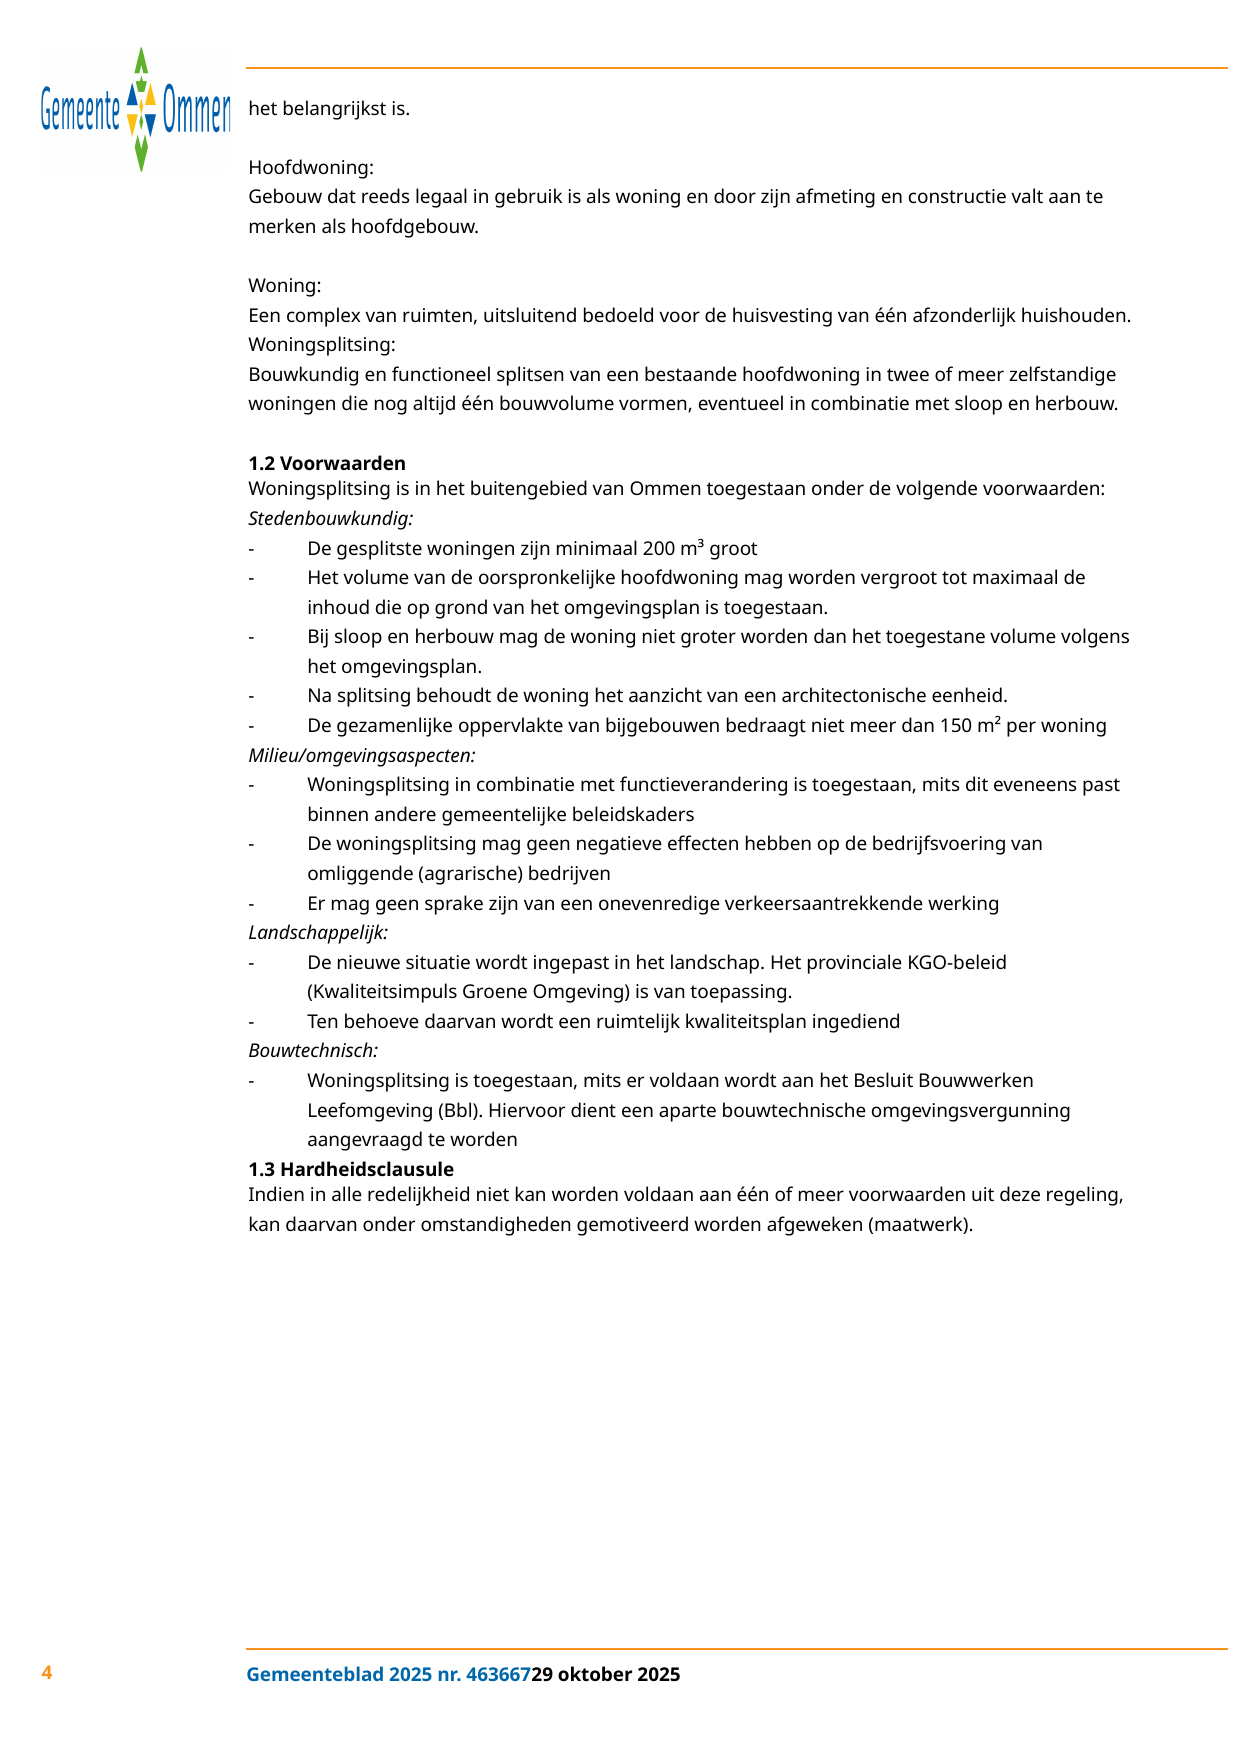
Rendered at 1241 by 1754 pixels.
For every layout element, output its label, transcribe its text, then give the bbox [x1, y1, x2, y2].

text Hoofdwoning: [248, 154, 1152, 180]
list De nieuwe situatie wordt ingepast in het landschap. Het provinciale KGO-beleid (Kwaliteitsimpuls Groene Omgeving) is van toepassing. [248, 949, 1152, 1004]
picture [41, 47, 231, 172]
list De woningsplitsing mag geen negatieve effecten hebben op de bedrijfsvoering van omliggende (agrarische) bedrijven [248, 831, 1152, 886]
text Woningsplitsing is in het buitengebied van Ommen toegestaan onder de volgende voorwaarden: [248, 476, 1152, 501]
text Indien in alle redelijkheid niet kan worden voldaan aan één of meer voorwaarden uit deze regeling, kan daarvan onder omstandigheden gemotiveerd worden afgeweken (maatwerk). [248, 1182, 1152, 1237]
text Landschappelijk: [248, 919, 1152, 945]
list Woningsplitsing is toegestaan, mits er voldaan wordt aan het Besluit Bouwwerken Leefomgeving (Bbl). Hiervoor dient een aparte bouwtechnische omgevingsvergunning aangevraagd te worden [248, 1067, 1152, 1152]
list Ten behoeve daarvan wordt een ruimtelijk kwaliteitsplan ingediend [248, 1008, 1152, 1034]
text Bouwtechnisch: [248, 1038, 1152, 1063]
text Gebouw dat reeds legaal in gebruik is als woning en door zijn afmeting en constructie valt aan te merken als hoofdgebouw. [248, 183, 1152, 239]
list De gezamenlijke oppervlakte van bijgebouwen bedraagt niet meer dan 150 m² per woning [248, 712, 1152, 738]
text Woningsplitsing: [248, 331, 1152, 357]
list Bij sloop en herbouw mag de woning niet groter worden dan het toegestane volume volgens het omgevingsplan. [248, 623, 1152, 679]
text het belangrijkst is. [248, 95, 1152, 121]
text Bouwkundig en functioneel splitsen van een bestaande hoofdwoning in twee of meer zelfstandige woningen die nog altijd één bouwvolume vormen, eventueel in combinatie met sloop en herbouw. [248, 361, 1152, 416]
text Milieu/omgevingsaspecten: [248, 742, 1152, 767]
list Het volume van de oorspronkelijke hoofdwoning mag worden vergroot tot maximaal de inhoud die op grond van het omgevingsplan is toegestaan. [248, 564, 1152, 619]
list Er mag geen sprake zijn van een onevenredige verkeersaantrekkende werking [248, 890, 1152, 915]
list Woningsplitsing in combinatie met functieverandering is toegestaan, mits dit eveneens past binnen andere gemeentelijke beleidskaders [248, 771, 1152, 827]
text Woning: [248, 272, 1152, 298]
text Een complex van ruimten, uitsluitend bedoeld voor de huisvesting van één afzonderlijk huishouden. [248, 302, 1152, 328]
list De gesplitste woningen zijn minimaal 200 m³ groot [248, 535, 1152, 560]
text Stedenbouwkundig: [248, 505, 1152, 531]
list Na splitsing behoudt de woning het aanzicht van een architectonische eenheid. [248, 683, 1152, 708]
text 1.2 Voorwaarden [248, 450, 1152, 476]
text 1.3 Hardheidsclausule [248, 1156, 1152, 1182]
